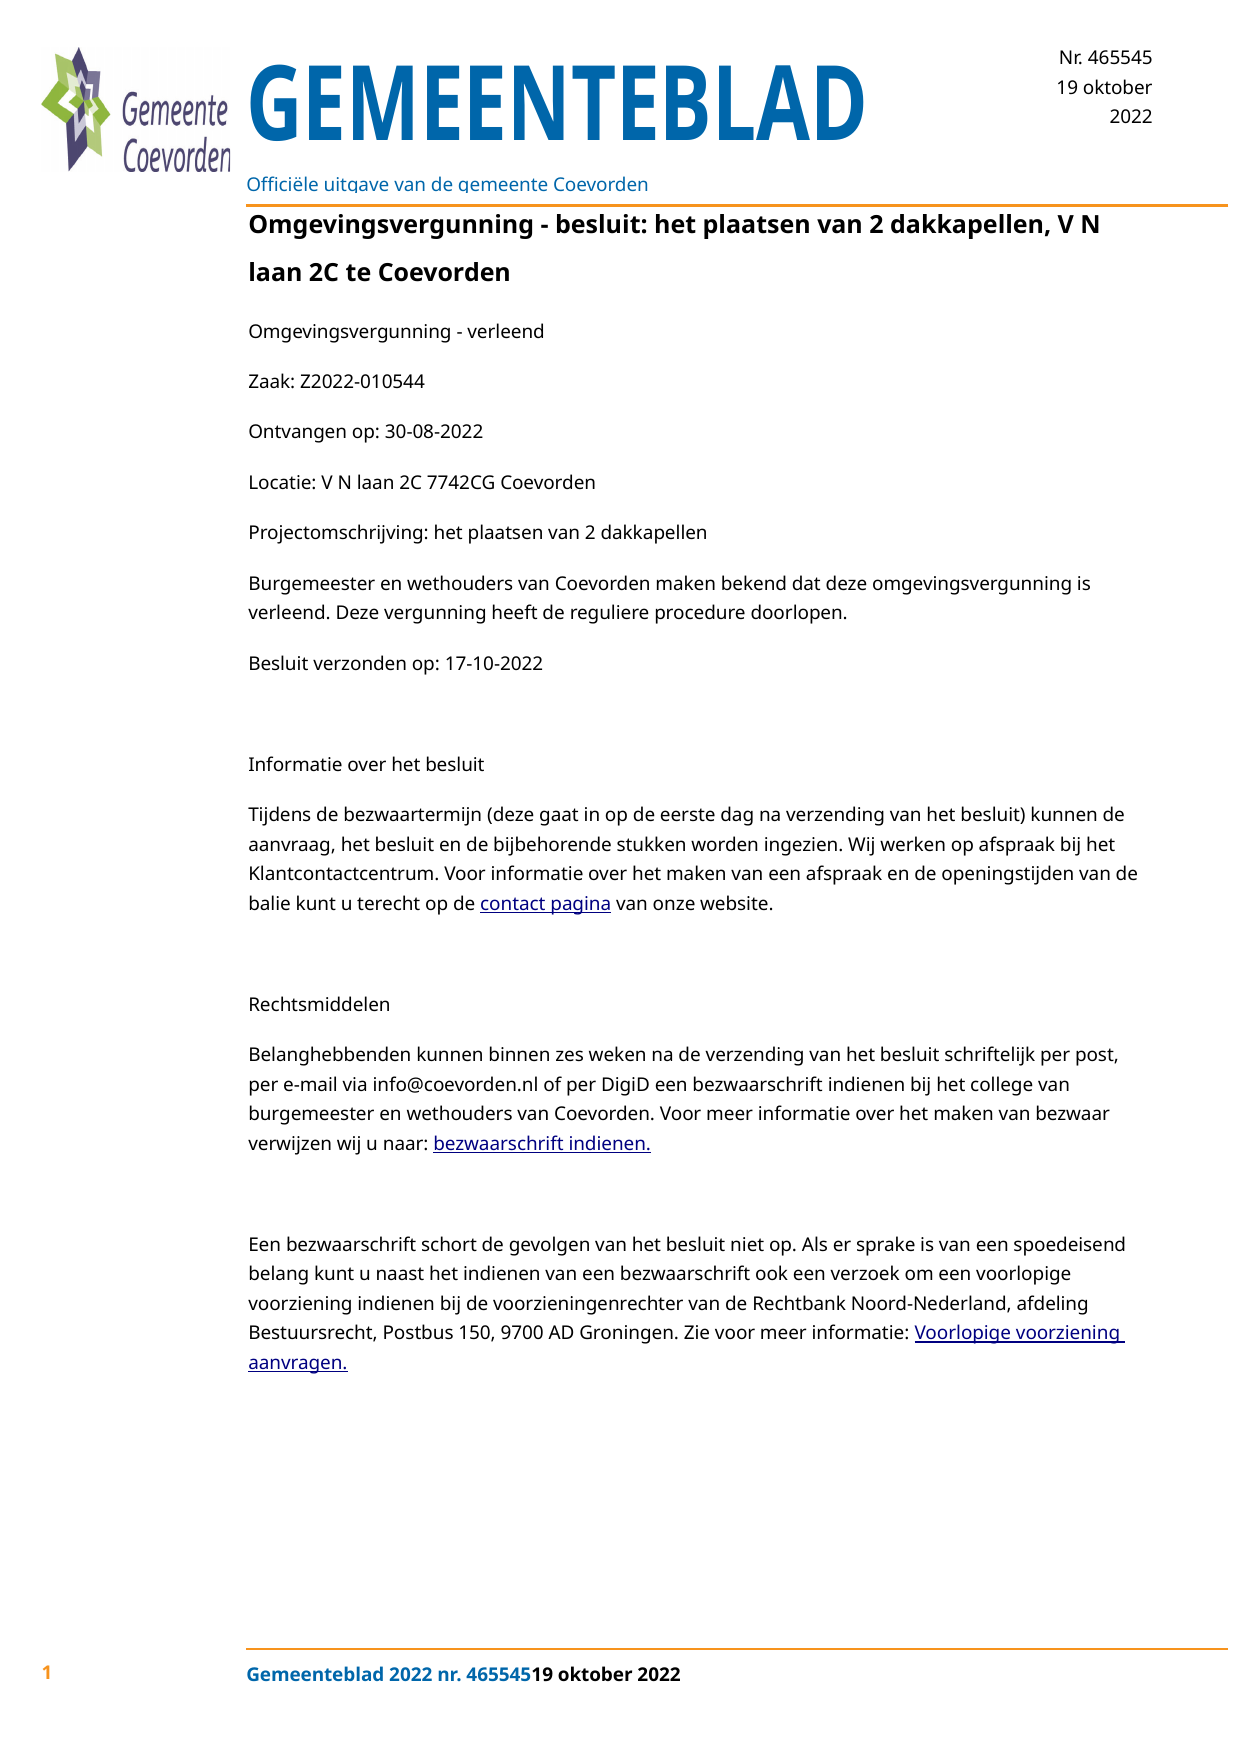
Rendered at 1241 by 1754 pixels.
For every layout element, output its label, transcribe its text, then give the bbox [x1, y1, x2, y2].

text Informatie over het besluit [248, 751, 1152, 777]
text Zaak: Z2022-010544 [248, 368, 1152, 394]
picture [41, 47, 231, 172]
text Burgemeester en wethouders van Coevorden maken bekend dat deze omgevingsvergunning is verleend. Deze vergunning heeft de reguliere procedure doorlopen. [248, 570, 1152, 625]
text Omgevingsvergunning - verleend [248, 318, 1152, 344]
text Rechtsmiddelen [248, 991, 1152, 1017]
text Belanghebbenden kunnen binnen zes weken na de verzending van het besluit schriftelijk per post, per e-mail via info@coevorden.nl of per DigiD een bezwaarschrift indienen bij het college van burgemeester en wethouders van Coevorden. Voor meer informatie over het maken van bezwaar verwijzen wij u naar: bezwaarschrift indienen. [248, 1041, 1152, 1156]
text Een bezwaarschrift schort de gevolgen van het besluit niet op. Als er sprake is van een spoedeisend belang kunt u naast het indienen van een bezwaarschrift ook een verzoek om een voorlopige voorziening indienen bij de voorzieningenrechter van de Rechtbank Noord-Nederland, afdeling Bestuursrecht, Postbus 150, 9700 AD Groningen. Zie voor meer informatie: Voorlopige voorziening aanvragen. [248, 1231, 1152, 1375]
text Projectomschrijving: het plaatsen van 2 dakkapellen [248, 519, 1152, 545]
text Tijdens de bezwaartermijn (deze gaat in op de eerste dag na verzending van het besluit) kunnen de aanvraag, het besluit en de bijbehorende stukken worden ingezien. Wij werken op afspraak bij het Klantcontactcentrum. Voor informatie over het maken van een afspraak en de openingstijden van de balie kunt u terecht op de contact pagina van onze website. [248, 801, 1152, 916]
text Omgevingsvergunning - besluit: het plaatsen van 2 dakkapellen, V N laan 2C te Coevorden [248, 207, 1152, 288]
text Ontvangen op: 30-08-2022 [248, 419, 1152, 444]
text Locatie: V N laan 2C 7742CG Coevorden [248, 469, 1152, 495]
text Besluit verzonden op: 17-10-2022 [248, 650, 1152, 676]
